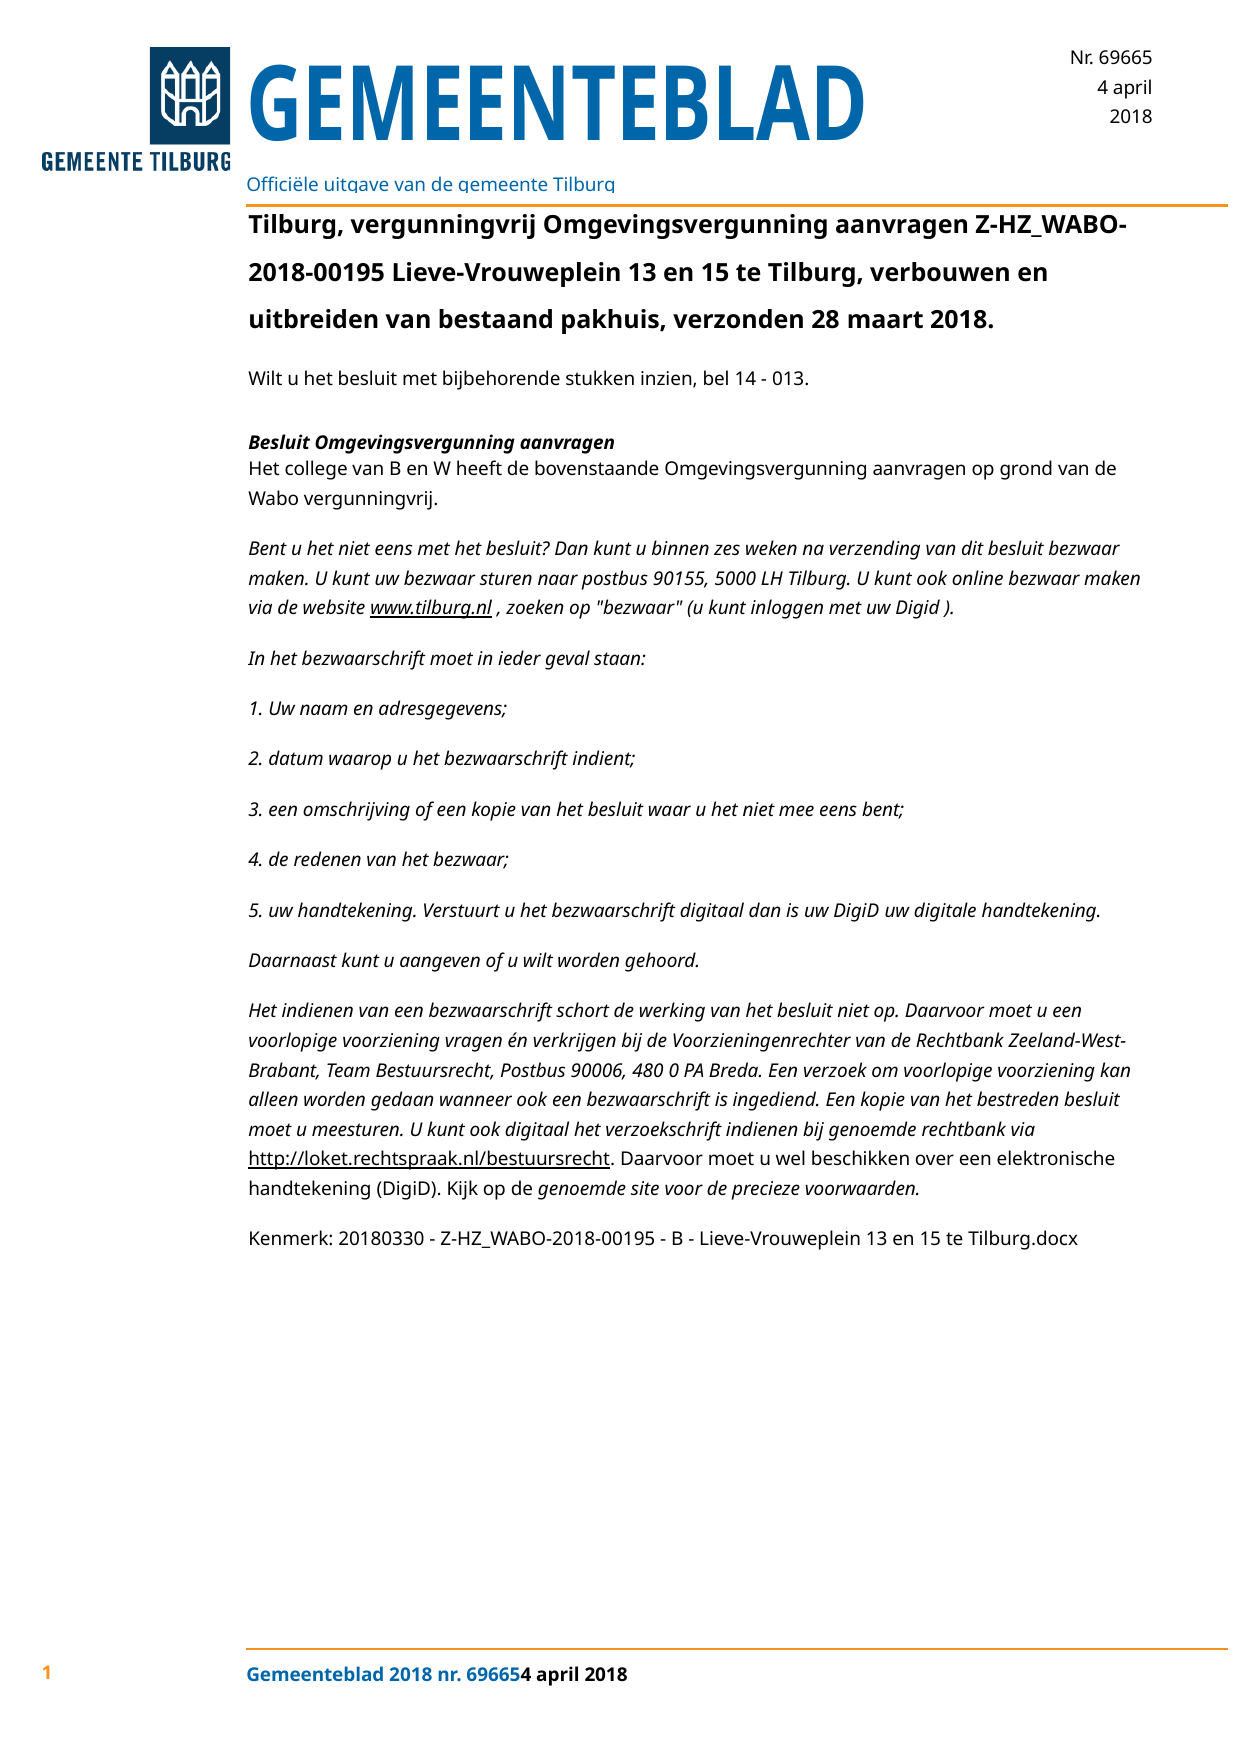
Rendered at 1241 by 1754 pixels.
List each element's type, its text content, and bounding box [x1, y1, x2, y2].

text In het bezwaarschrift moet in ieder geval staan: [248, 645, 1152, 671]
text Bent u het niet eens met het besluit? Dan kunt u binnen zes weken na verzending van dit besluit bezwaar maken. U kunt uw bezwaar sturen naar postbus 90155, 5000 LH Tilburg. U kunt ook online bezwaar maken via de website www.tilburg.nl , zoeken op "bezwaar" (u kunt inloggen met uw Digid ). [248, 535, 1152, 620]
text 3. een omschrijving of een kopie van het besluit waar u het niet mee eens bent; [248, 796, 1152, 822]
text 5. uw handtekening. Verstuurt u het bezwaarschrift digitaal dan is uw DigiD uw digitale handtekening. [248, 897, 1152, 923]
text 4. de redenen van het bezwaar; [248, 846, 1152, 872]
text Het college van B en W heeft de bovenstaande Omgevingsvergunning aanvragen op grond van de Wabo vergunningvrij. [248, 455, 1152, 511]
text Het indienen van een bezwaarschrift schort de werking van het besluit niet op. Daarvoor moet u een voorlopige voorziening vragen én verkrijgen bij de Voorzieningenrechter van de Rechtbank Zeeland-West-Brabant, Team Bestuursrecht, Postbus 90006, 480 0 PA Breda. Een verzoek om voorlopige voorziening kan alleen worden gedaan wanneer ook een bezwaarschrift is ingediend. Een kopie van het bestreden besluit moet u meesturen. U kunt ook digitaal het verzoekschrift indienen bij genoemde rechtbank via http://loket.rechtspraak.nl/bestuursrecht. Daarvoor moet u wel beschikken over een elektronische handtekening (DigiD). Kijk op de genoemde site voor de precieze voorwaarden. [248, 998, 1152, 1201]
text Wilt u het besluit met bijbehorende stukken inzien, bel 14 - 013. [248, 366, 1152, 391]
text Daarnaast kunt u aangeven of u wilt worden gehoord. [248, 947, 1152, 973]
text Besluit Omgevingsvergunning aanvragen [248, 429, 1152, 455]
text 2. datum waarop u het bezwaarschrift indient; [248, 746, 1152, 771]
text Tilburg, vergunningvrij Omgevingsvergunning aanvragen Z-HZ_WABO-2018-00195 Lieve-Vrouweplein 13 en 15 te Tilburg, verbouwen en uitbreiden van bestaand pakhuis, verzonden 28 maart 2018. [248, 207, 1152, 336]
picture [41, 47, 231, 172]
text Kenmerk: 20180330 - Z-HZ_WABO-2018-00195 - B - Lieve-Vrouweplein 13 en 15 te Tilburg.docx [248, 1226, 1152, 1251]
text 1. Uw naam en adresgegevens; [248, 695, 1152, 721]
